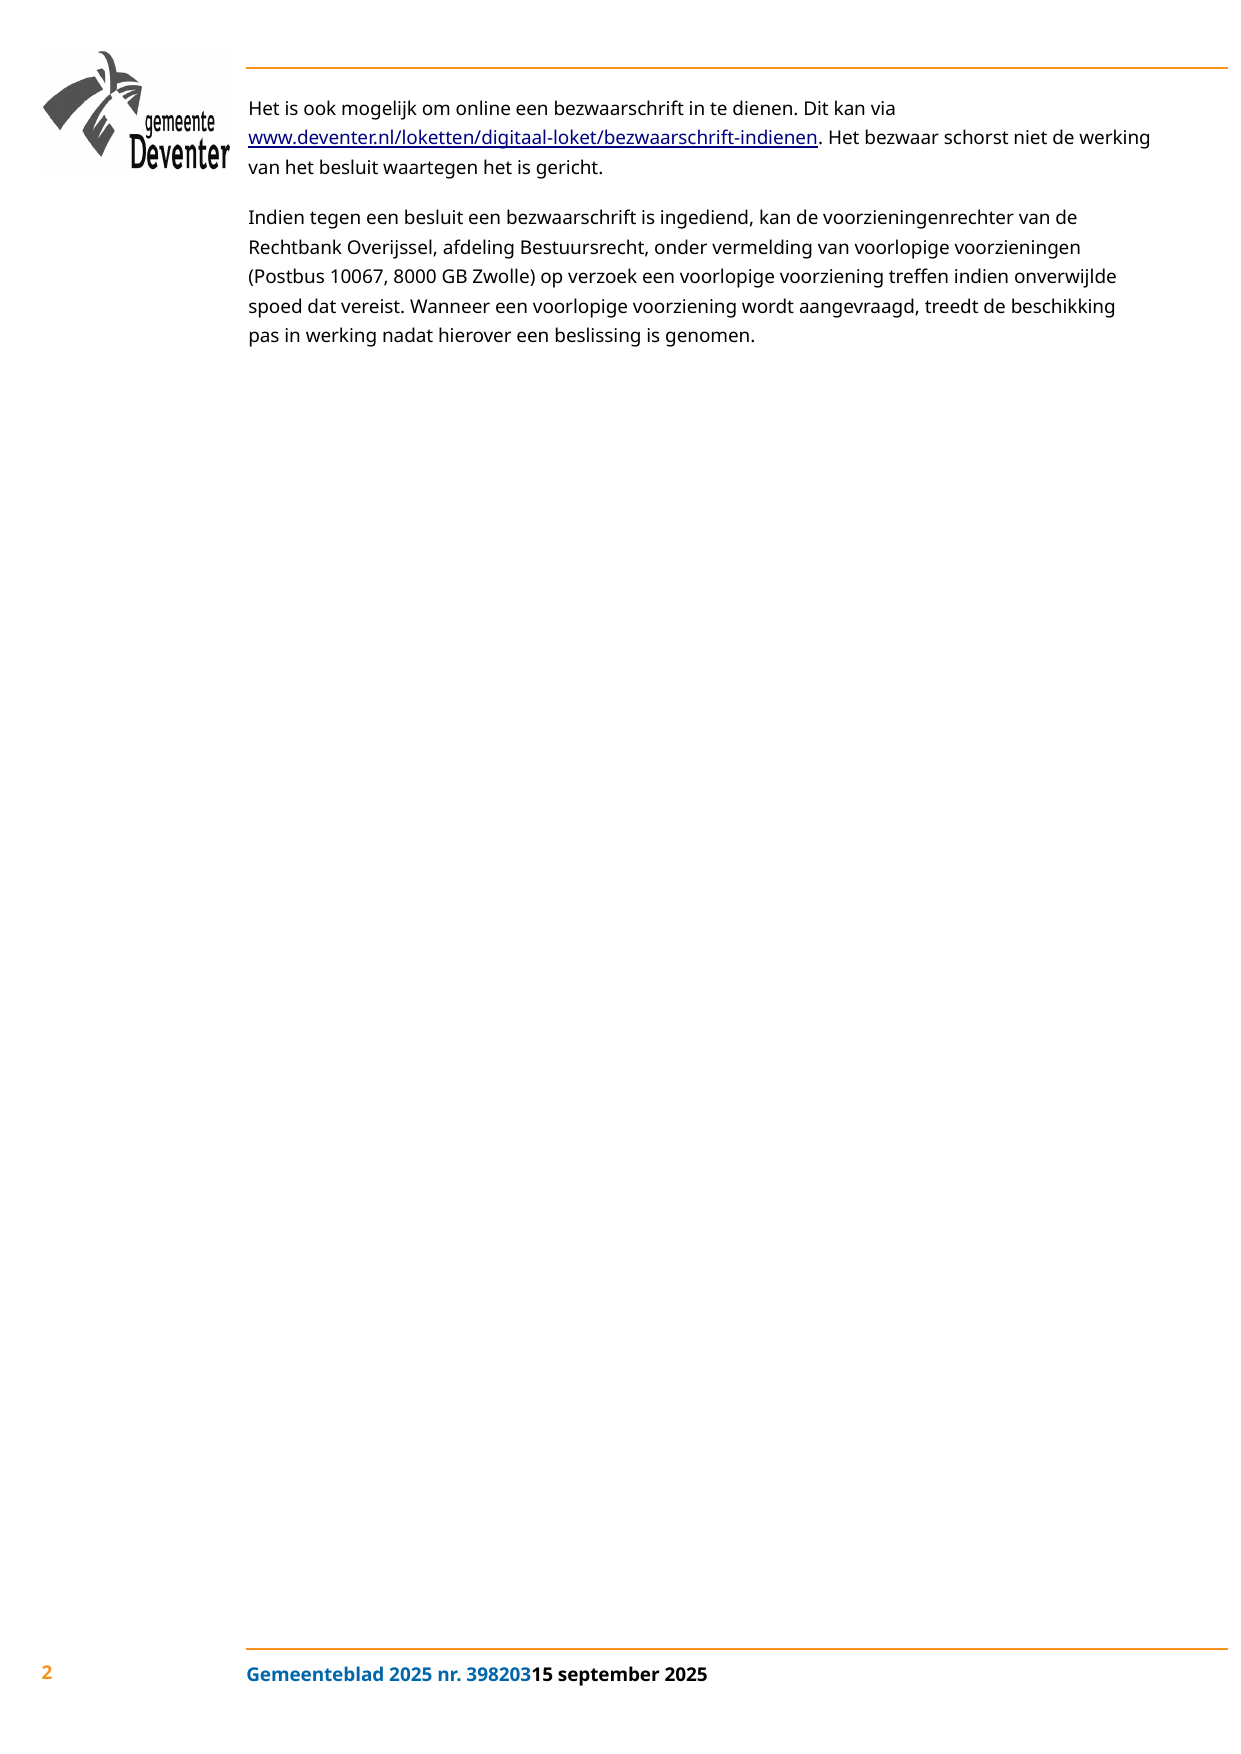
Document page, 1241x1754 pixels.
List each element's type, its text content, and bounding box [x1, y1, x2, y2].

text Indien tegen een besluit een bezwaarschrift is ingediend, kan de voorzieningenrechter van de Rechtbank Overijssel, afdeling Bestuursrecht, onder vermelding van voorlopige voorzieningen (Postbus 10067, 8000 GB Zwolle) op verzoek een voorlopige voorziening treffen indien onverwijlde spoed dat vereist. Wanneer een voorlopige voorziening wordt aangevraagd, treedt de beschikking pas in werking nadat hierover een beslissing is genomen. [248, 204, 1152, 348]
picture [41, 47, 231, 172]
text Het is ook mogelijk om online een bezwaarschrift in te dienen. Dit kan via www.deventer.nl/loketten/digitaal-loket/bezwaarschrift-indienen. Het bezwaar schorst niet de werking van het besluit waartegen het is gericht. [248, 95, 1152, 180]
